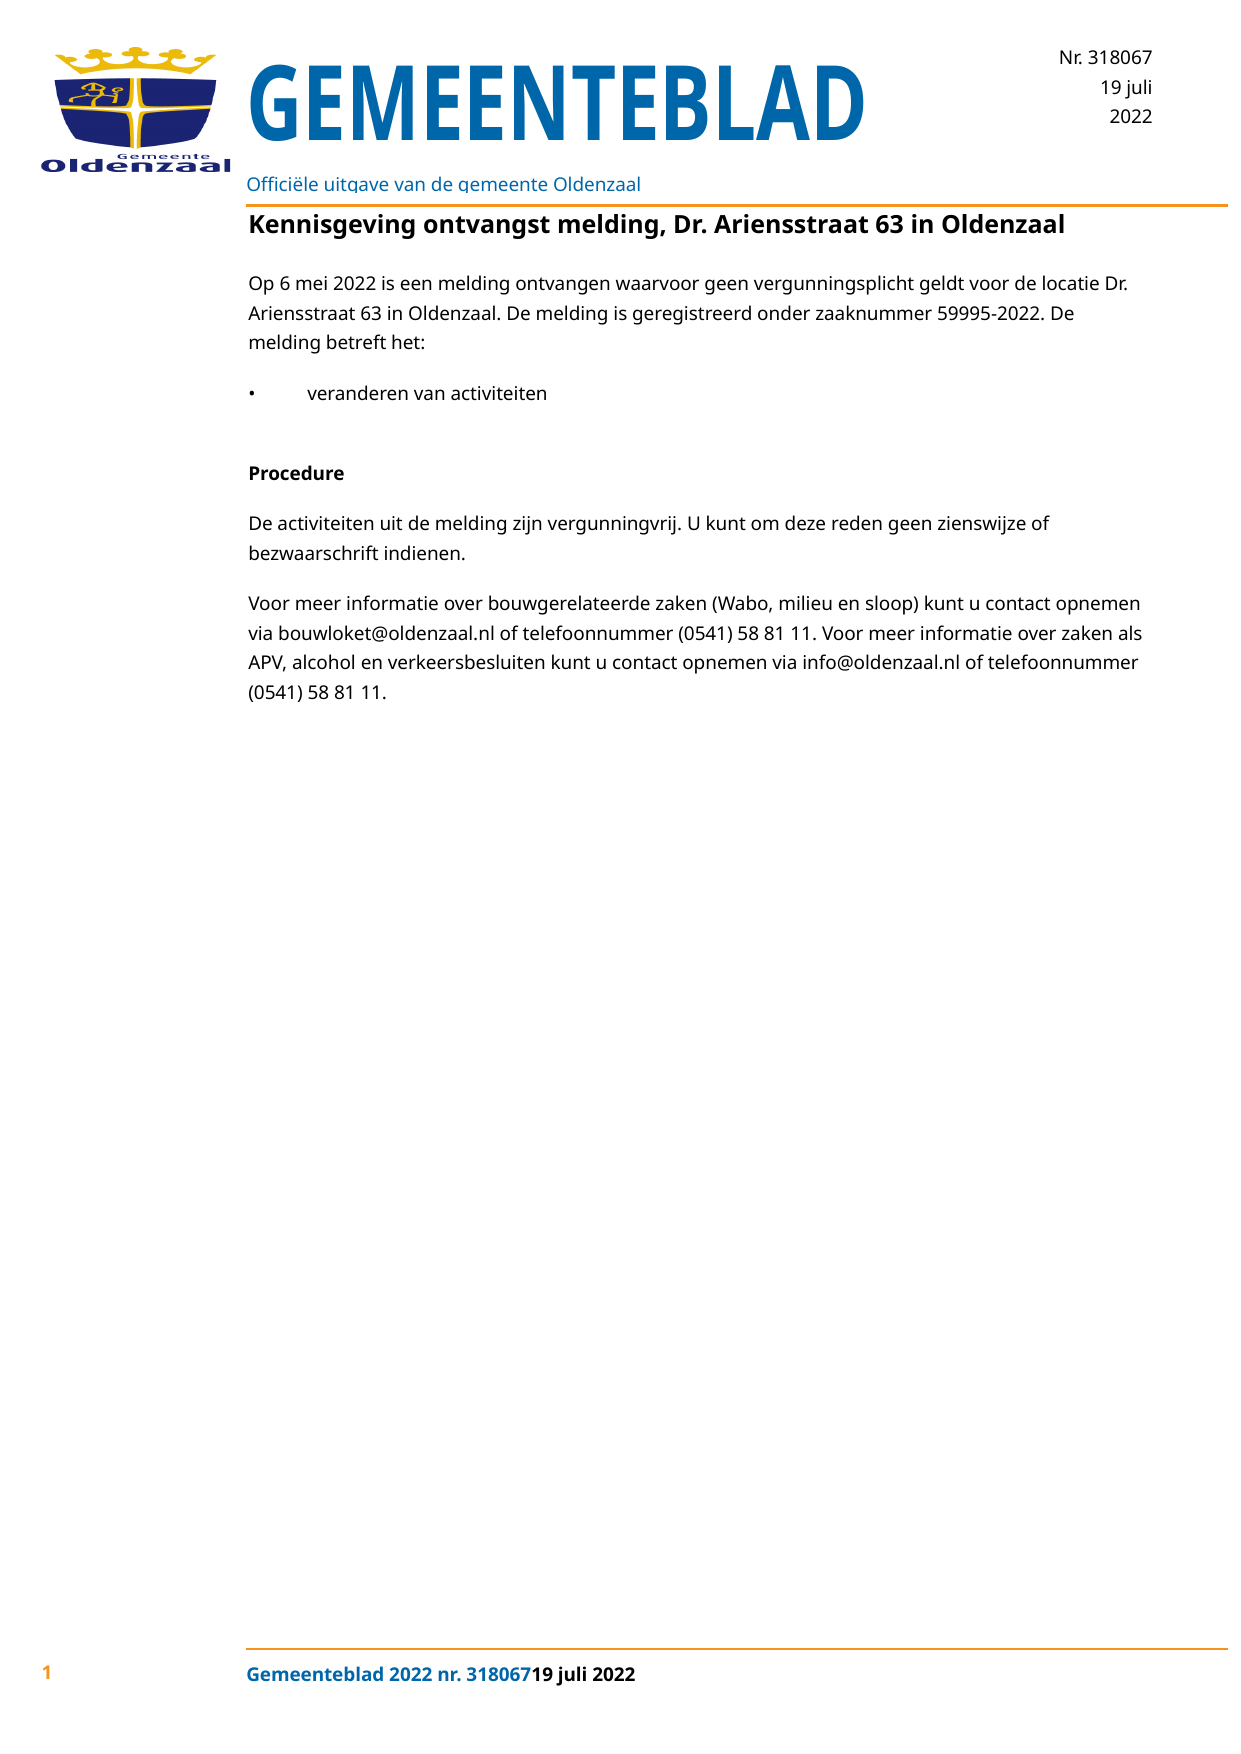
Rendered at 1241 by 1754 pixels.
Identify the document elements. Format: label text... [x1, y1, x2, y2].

text Procedure [248, 460, 1152, 486]
text Op 6 mei 2022 is een melding ontvangen waarvoor geen vergunningsplicht geldt voor de locatie Dr. Ariensstraat 63 in Oldenzaal. De melding is geregistreerd onder zaaknummer 59995-2022. De melding betreft het: [248, 270, 1152, 355]
text De activiteiten uit de melding zijn vergunningvrij. U kunt om deze reden geen zienswijze of bezwaarschrift indienen. [248, 510, 1152, 566]
text Voor meer informatie over bouwgerelateerde zaken (Wabo, milieu en sloop) kunt u contact opnemen via bouwloket@oldenzaal.nl of telefoonnummer (0541) 58 81 11. Voor meer informatie over zaken als APV, alcohol en verkeersbesluiten kunt u contact opnemen via info@oldenzaal.nl of telefoonnummer (0541) 58 81 11. [248, 590, 1152, 705]
text Kennisgeving ontvangst melding, Dr. Ariensstraat 63 in Oldenzaal [248, 207, 1152, 241]
picture [41, 47, 231, 172]
list veranderen van activiteiten [248, 380, 1152, 406]
